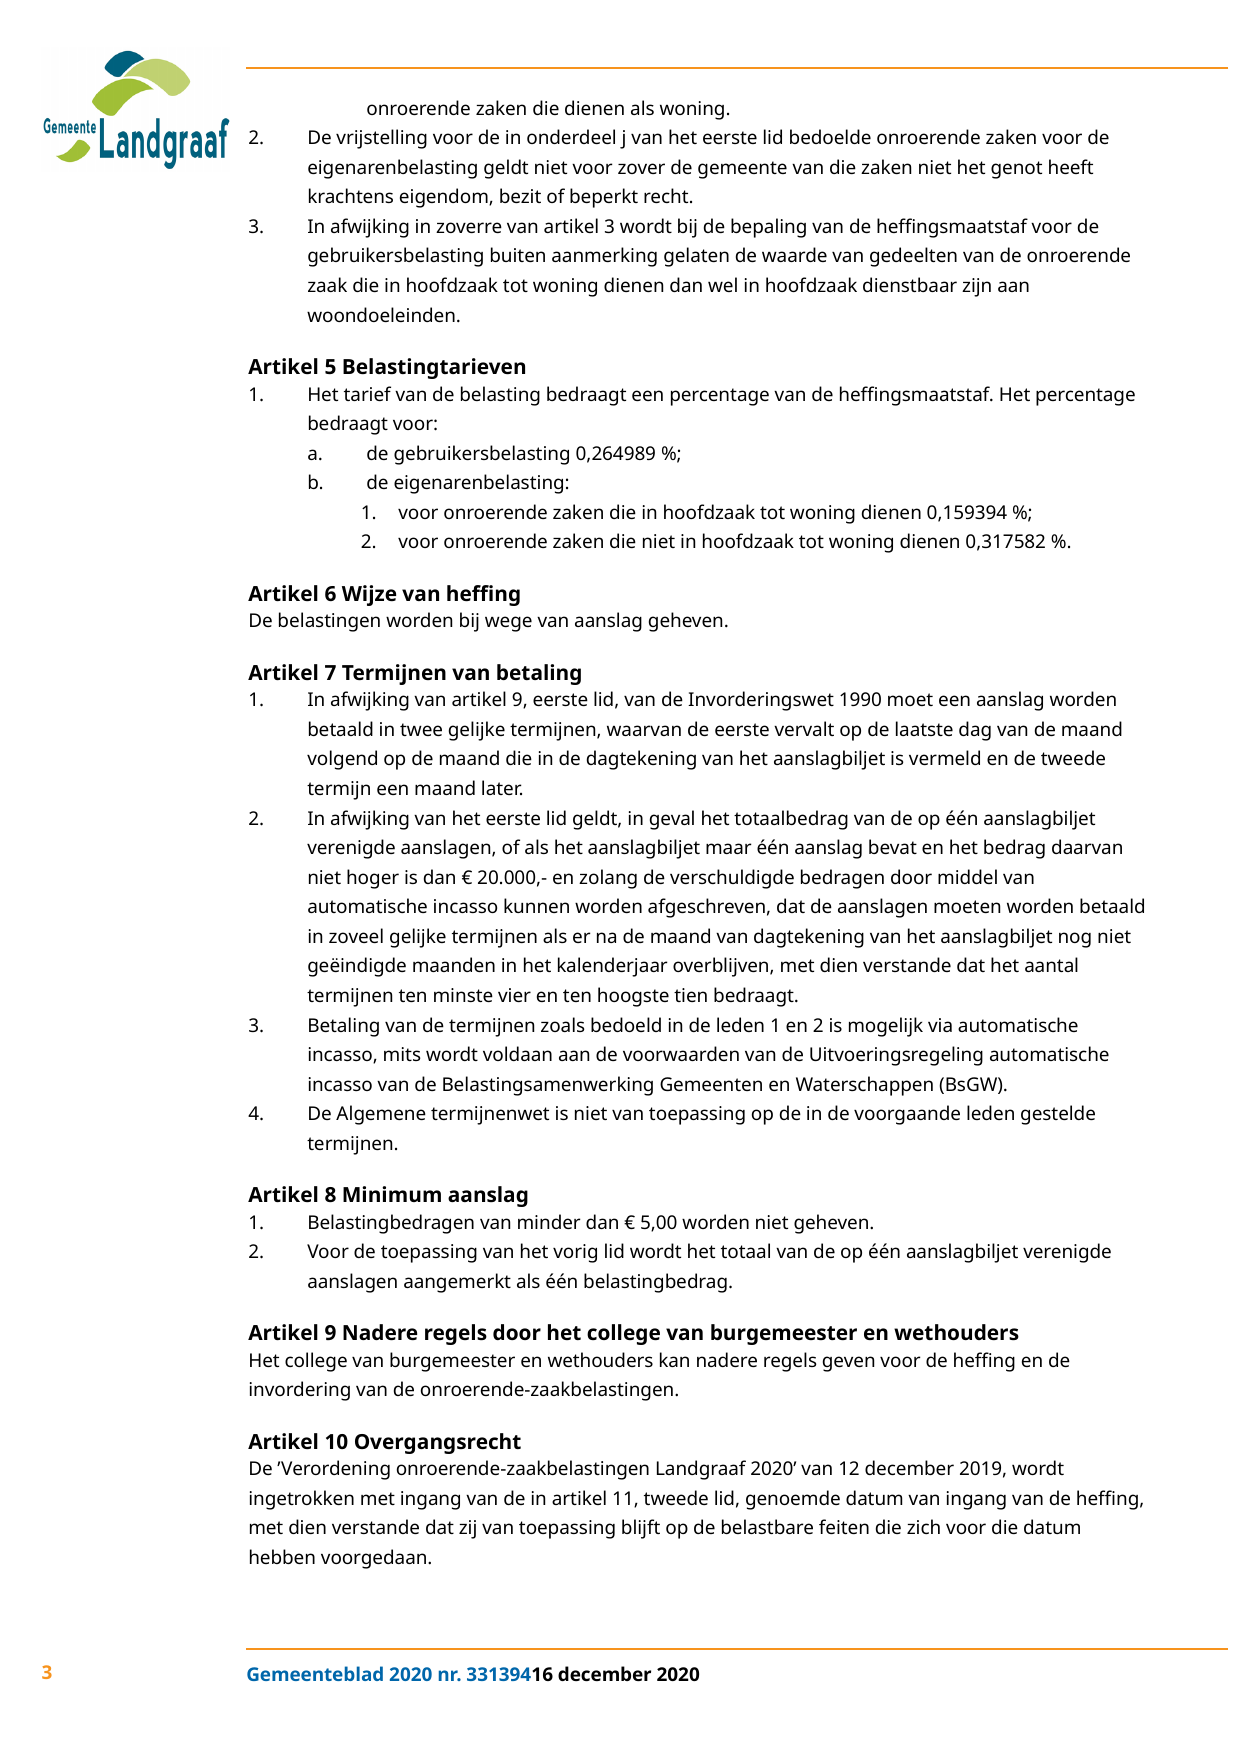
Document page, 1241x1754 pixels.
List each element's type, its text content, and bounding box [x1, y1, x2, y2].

list De Algemene termijnenwet is niet van toepassing op de in de voorgaande leden gestelde termijnen. [248, 1101, 1152, 1156]
text Artikel 8 Minimum aanslag [248, 1181, 1152, 1209]
text Het college van burgemeester en wethouders kan nadere regels geven voor de heffing en de invordering van de onroerende-zaakbelastingen. [248, 1347, 1152, 1402]
list Voor de toepassing van het vorig lid wordt het totaal van de op één aanslagbiljet verenigde aanslagen aangemerkt als één belastingbedrag. [248, 1238, 1152, 1294]
text De belastingen worden bij wege van aanslag geheven. [248, 607, 1152, 633]
list In afwijking van het eerste lid geldt, in geval het totaalbedrag van de op één aanslagbiljet verenigde aanslagen, of als het aanslagbiljet maar één aanslag bevat en het bedrag daarvan niet hoger is dan € 20.000,- en zolang de verschuldigde bedragen door middel van automatische incasso kunnen worden afgeschreven, dat de aanslagen moeten worden betaald in zoveel gelijke termijnen als er na de maand van dagtekening van het aanslagbiljet nog niet geëindigde maanden in het kalenderjaar overblijven, met dien verstande dat het aantal termijnen ten minste vier en ten hoogste tien bedraagt. [248, 805, 1152, 1008]
list Belastingbedragen van minder dan € 5,00 worden niet geheven. [248, 1209, 1152, 1235]
list voor onroerende zaken die niet in hoofdzaak tot woning dienen 0,317582 %. [361, 529, 1152, 554]
list voor onroerende zaken die in hoofdzaak tot woning dienen 0,159394 %; [361, 499, 1152, 525]
list In afwijking van artikel 9, eerste lid, van de Invorderingswet 1990 moet een aanslag worden betaald in twee gelijke termijnen, waarvan de eerste vervalt op de laatste dag van de maand volgend op de maand die in de dagtekening van het aanslagbiljet is vermeld en de tweede termijn een maand later. [248, 686, 1152, 801]
text Artikel 9 Nadere regels door het college van burgemeester en wethouders [248, 1318, 1152, 1347]
text Artikel 10 Overgangsrecht [248, 1427, 1152, 1455]
list de gebruikersbelasting 0,264989 %; [307, 440, 1152, 466]
text Artikel 6 Wijze van heffing [248, 579, 1152, 607]
text Artikel 5 Belastingtarieven [248, 352, 1152, 381]
list De vrijstelling voor de in onderdeel j van het eerste lid bedoelde onroerende zaken voor de eigenarenbelasting geldt niet voor zover de gemeente van die zaken niet het genot heeft krachtens eigendom, bezit of beperkt recht. [248, 124, 1152, 209]
list de eigenarenbelasting: [307, 469, 1152, 495]
list In afwijking in zoverre van artikel 3 wordt bij de bepaling van de heffingsmaatstaf voor de gebruikersbelasting buiten aanmerking gelaten de waarde van gedeelten van de onroerende zaak die in hoofdzaak tot woning dienen dan wel in hoofdzaak dienstbaar zijn aan woondoeleinden. [248, 213, 1152, 328]
picture [41, 47, 231, 172]
list Betaling van de termijnen zoals bedoeld in de leden 1 en 2 is mogelijk via automatische incasso, mits wordt voldaan aan de voorwaarden van de Uitvoeringsregeling automatische incasso van de Belastingsamenwerking Gemeenten en Waterschappen (BsGW). [248, 1012, 1152, 1097]
text Artikel 7 Termijnen van betaling [248, 658, 1152, 686]
list Het tarief van de belasting bedraagt een percentage van de heffingsmaatstaf. Het percentage bedraagt voor: [248, 381, 1152, 436]
text De ’Verordening onroerende-zaakbelastingen Landgraaf 2020’ van 12 december 2019, wordt ingetrokken met ingang van de in artikel 11, tweede lid, genoemde datum van ingang van de heffing, met dien verstande dat zij van toepassing blijft op de belastbare feiten die zich voor die datum hebben voorgedaan. [248, 1455, 1152, 1570]
list onroerende zaken die dienen als woning. [307, 95, 1152, 121]
